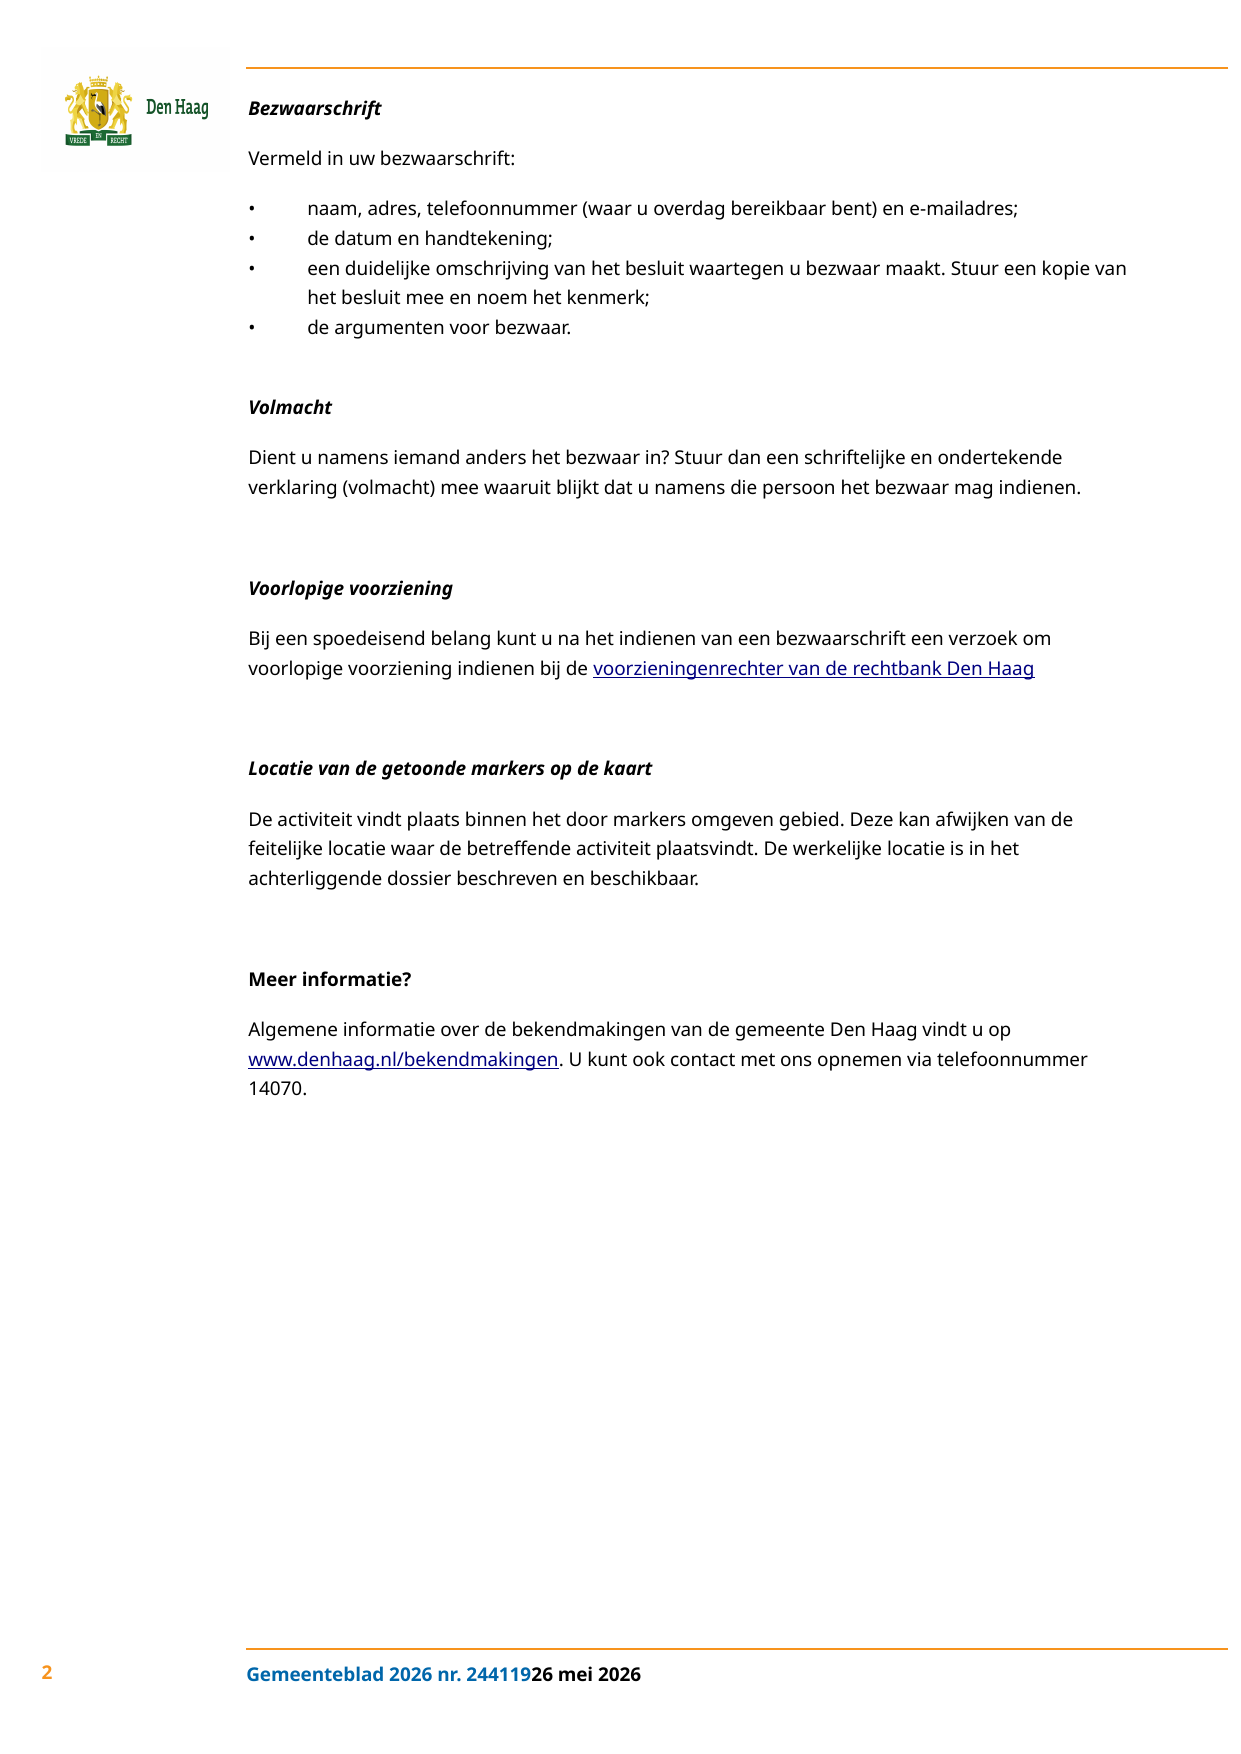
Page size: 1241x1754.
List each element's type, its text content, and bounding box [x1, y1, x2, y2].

list de argumenten voor bezwaar. [248, 314, 1152, 340]
text Locatie van de getoonde markers op de kaart [248, 756, 1152, 781]
text Dient u namens iemand anders het bezwaar in? Stuur dan een schriftelijke en ondertekende verklaring (volmacht) mee waaruit blijkt dat u namens die persoon het bezwaar mag indienen. [248, 444, 1152, 500]
text Bezwaarschrift [248, 95, 1152, 121]
text De activiteit vindt plaats binnen het door markers omgeven gebied. Deze kan afwijken van de feitelijke locatie waar de betreffende activiteit plaatsvindt. De werkelijke locatie is in het achterliggende dossier beschreven en beschikbaar. [248, 806, 1152, 891]
list een duidelijke omschrijving van het besluit waartegen u bezwaar maakt. Stuur een kopie van het besluit mee en noem het kenmerk; [248, 255, 1152, 310]
picture [41, 47, 231, 172]
text Meer informatie? [248, 966, 1152, 992]
text Volmacht [248, 394, 1152, 420]
text Voorlopige voorziening [248, 575, 1152, 601]
list de datum en handtekening; [248, 225, 1152, 251]
list naam, adres, telefoonnummer (waar u overdag bereikbaar bent) en e-mailadres; [248, 196, 1152, 221]
text Algemene informatie over de bekendmakingen van de gemeente Den Haag vindt u op www.denhaag.nl/bekendmakingen. U kunt ook contact met ons opnemen via telefoonnummer 14070. [248, 1016, 1152, 1101]
text Bij een spoedeisend belang kunt u na het indienen van een bezwaarschrift een verzoek om voorlopige voorziening indienen bij de voorzieningenrechter van de rechtbank Den Haag [248, 625, 1152, 681]
text Vermeld in uw bezwaarschrift: [248, 145, 1152, 171]
